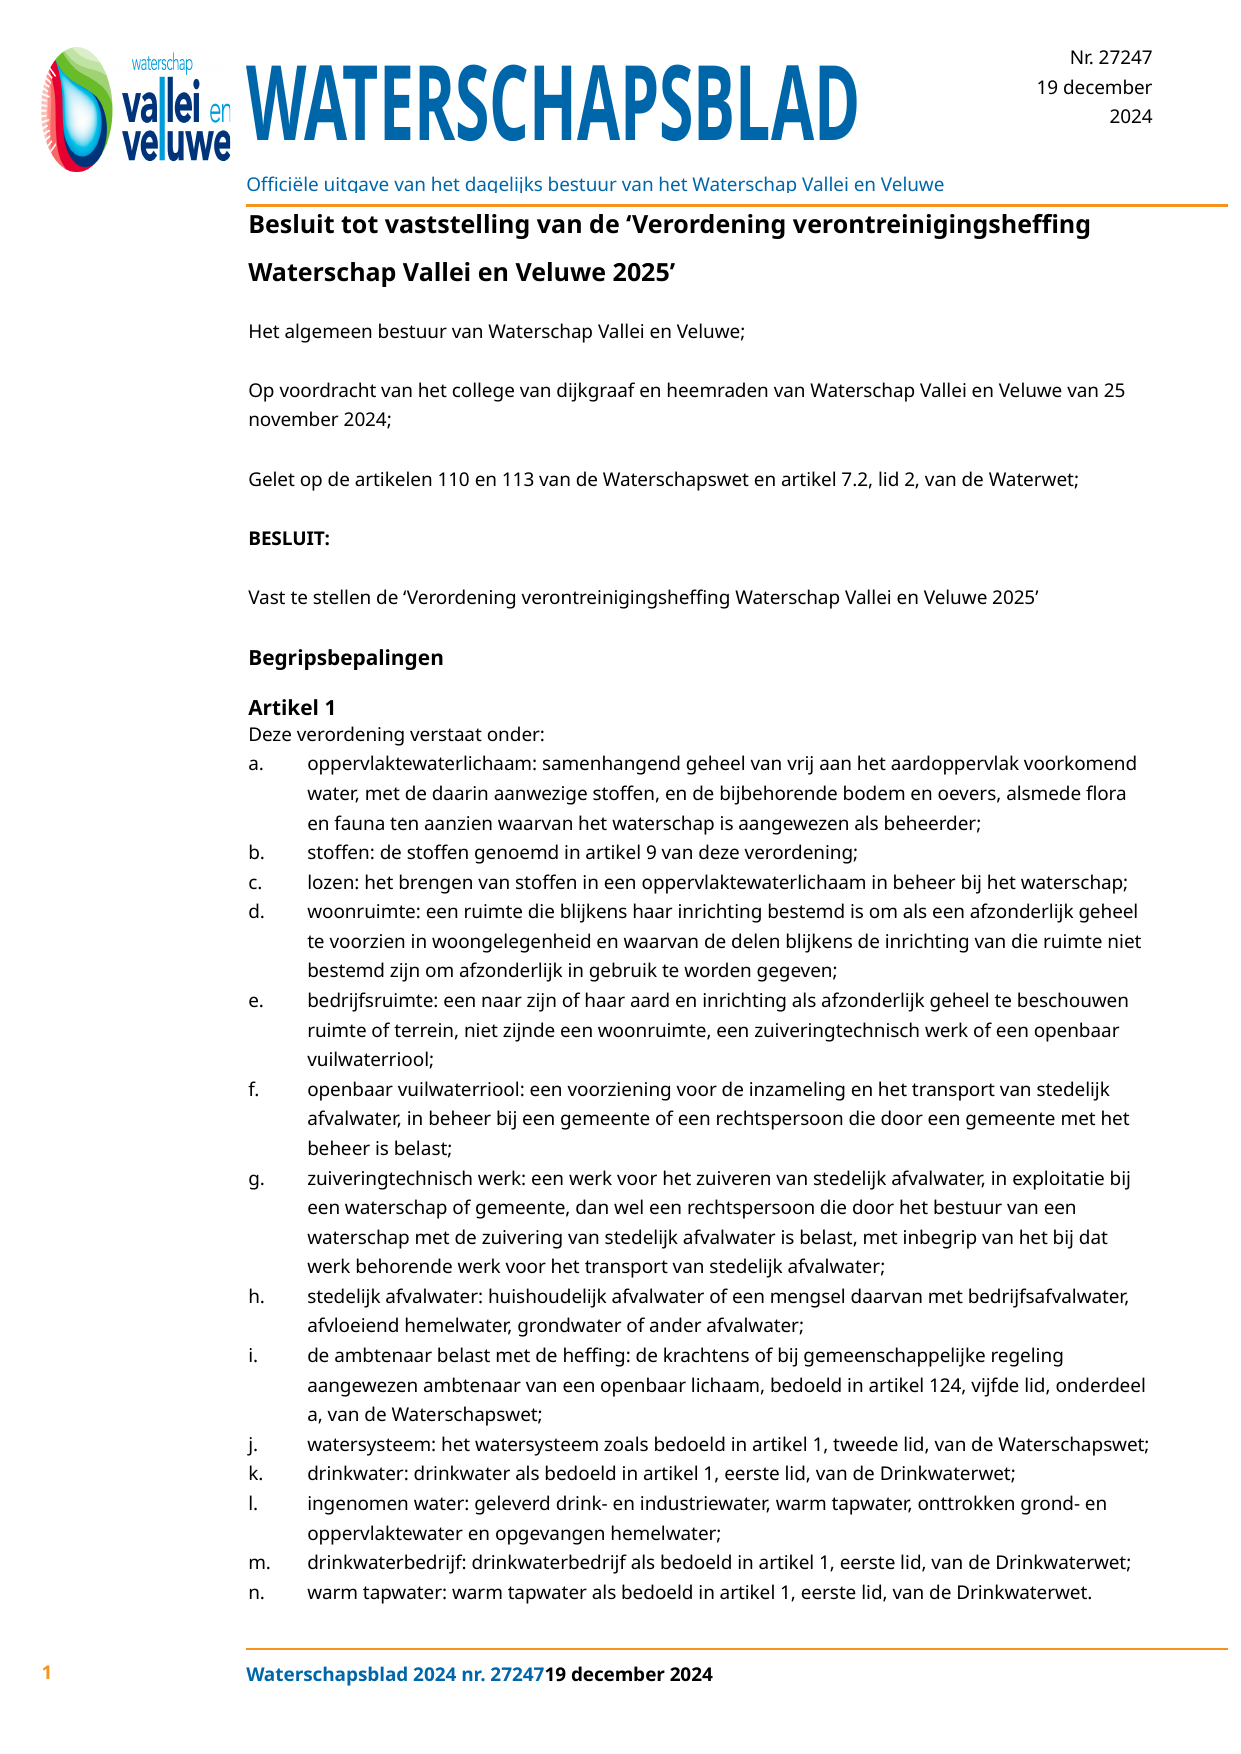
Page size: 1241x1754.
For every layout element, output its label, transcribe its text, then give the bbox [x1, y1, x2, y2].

text Artikel 1 [248, 693, 1152, 721]
list drinkwater: drinkwater als bedoeld in artikel 1, eerste lid, van de Drinkwaterwet; [248, 1461, 1152, 1486]
text Deze verordening verstaat onder: [248, 721, 1152, 747]
list woonruimte: een ruimte die blijkens haar inrichting bestemd is om als een afzonderlijk geheel te voorzien in woongelegenheid en waarvan de delen blijkens de inrichting van die ruimte niet bestemd zijn om afzonderlijk in gebruik te worden gegeven; [248, 898, 1152, 983]
list openbaar vuilwaterriool: een voorziening voor de inzameling en het transport van stedelijk afvalwater, in beheer bij een gemeente of een rechtspersoon die door een gemeente met het beheer is belast; [248, 1076, 1152, 1161]
list stedelijk afvalwater: huishoudelijk afvalwater of een mengsel daarvan met bedrijfsafvalwater, afvloeiend hemelwater, grondwater of ander afvalwater; [248, 1283, 1152, 1338]
list ingenomen water: geleverd drink- en industriewater, warm tapwater, onttrokken grond- en oppervlaktewater en opgevangen hemelwater; [248, 1490, 1152, 1546]
text Op voordracht van het college van dijkgraaf en heemraden van Waterschap Vallei en Veluwe van 25 november 2024; [248, 377, 1152, 432]
list de ambtenaar belast met de heffing: de krachtens of bij gemeenschappelijke regeling aangewezen ambtenaar van een openbaar lichaam, bedoeld in artikel 124, vijfde lid, onderdeel a, van de Waterschapswet; [248, 1342, 1152, 1427]
text BESLUIT: [248, 525, 1152, 551]
list watersysteem: het watersysteem zoals bedoeld in artikel 1, tweede lid, van de Waterschapswet; [248, 1431, 1152, 1457]
text Vast te stellen de ‘Verordening verontreinigingsheffing Waterschap Vallei en Veluwe 2025’ [248, 584, 1152, 610]
text Besluit tot vaststelling van de ‘Verordening verontreinigingsheffing Waterschap Vallei en Veluwe 2025’ [248, 207, 1152, 288]
picture [41, 47, 231, 172]
list warm tapwater: warm tapwater als bedoeld in artikel 1, eerste lid, van de Drinkwaterwet. [248, 1579, 1152, 1605]
list lozen: het brengen van stoffen in een oppervlaktewaterlichaam in beheer bij het waterschap; [248, 869, 1152, 895]
list bedrijfsruimte: een naar zijn of haar aard en inrichting als afzonderlijk geheel te beschouwen ruimte of terrein, niet zijnde een woonruimte, een zuiveringtechnisch werk of een openbaar vuilwaterriool; [248, 987, 1152, 1072]
list zuiveringtechnisch werk: een werk voor het zuiveren van stedelijk afvalwater, in exploitatie bij een waterschap of gemeente, dan wel een rechtspersoon die door het bestuur van een waterschap met de zuivering van stedelijk afvalwater is belast, met inbegrip van het bij dat werk behorende werk voor het transport van stedelijk afvalwater; [248, 1165, 1152, 1279]
list oppervlaktewaterlichaam: samenhangend geheel van vrij aan het aardoppervlak voorkomend water, met de daarin aanwezige stoffen, en de bijbehorende bodem en oevers, alsmede flora en fauna ten aanzien waarvan het waterschap is aangewezen als beheerder; [248, 751, 1152, 836]
text Begripsbepalingen [248, 643, 1152, 672]
text Gelet op de artikelen 110 en 113 van de Waterschapswet en artikel 7.2, lid 2, van de Waterwet; [248, 466, 1152, 492]
list drinkwaterbedrijf: drinkwaterbedrijf als bedoeld in artikel 1, eerste lid, van de Drinkwaterwet; [248, 1549, 1152, 1575]
list stoffen: de stoffen genoemd in artikel 9 van deze verordening; [248, 839, 1152, 865]
text Het algemeen bestuur van Waterschap Vallei en Veluwe; [248, 318, 1152, 344]
